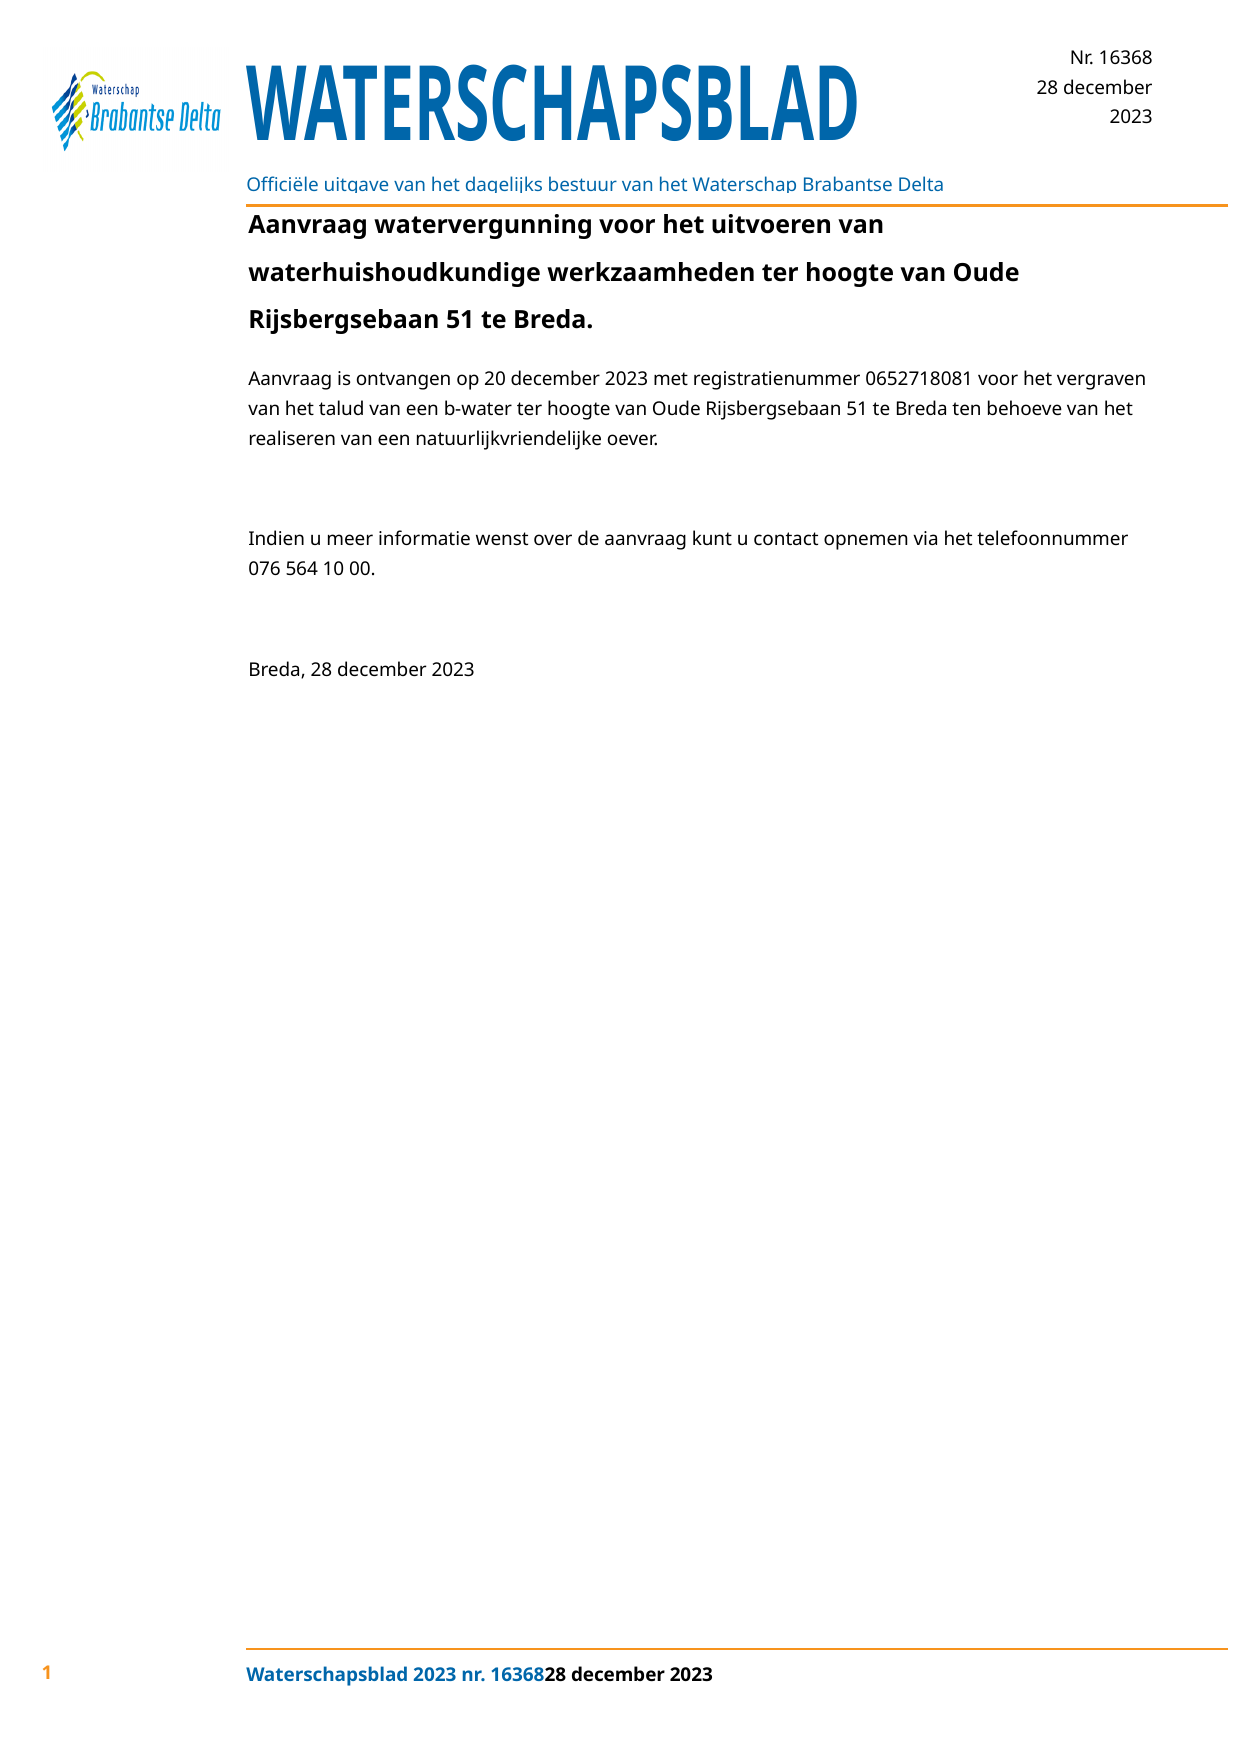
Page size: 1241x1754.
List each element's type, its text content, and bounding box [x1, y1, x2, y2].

text Breda, 28 december 2023 [248, 656, 1152, 682]
picture [41, 47, 231, 172]
text Aanvraag watervergunning voor het uitvoeren van waterhuishoudkundige werkzaamheden ter hoogte van Oude Rijsbergsebaan 51 te Breda. [248, 207, 1152, 336]
text Indien u meer informatie wenst over de aanvraag kunt u contact opnemen via het telefoonnummer 076 564 10 00. [248, 526, 1152, 581]
text Aanvraag is ontvangen op 20 december 2023 met registratienummer 0652718081 voor het vergraven van het talud van een b-water ter hoogte van Oude Rijsbergsebaan 51 te Breda ten behoeve van het realiseren van een natuurlijkvriendelijke oever. [248, 366, 1152, 450]
